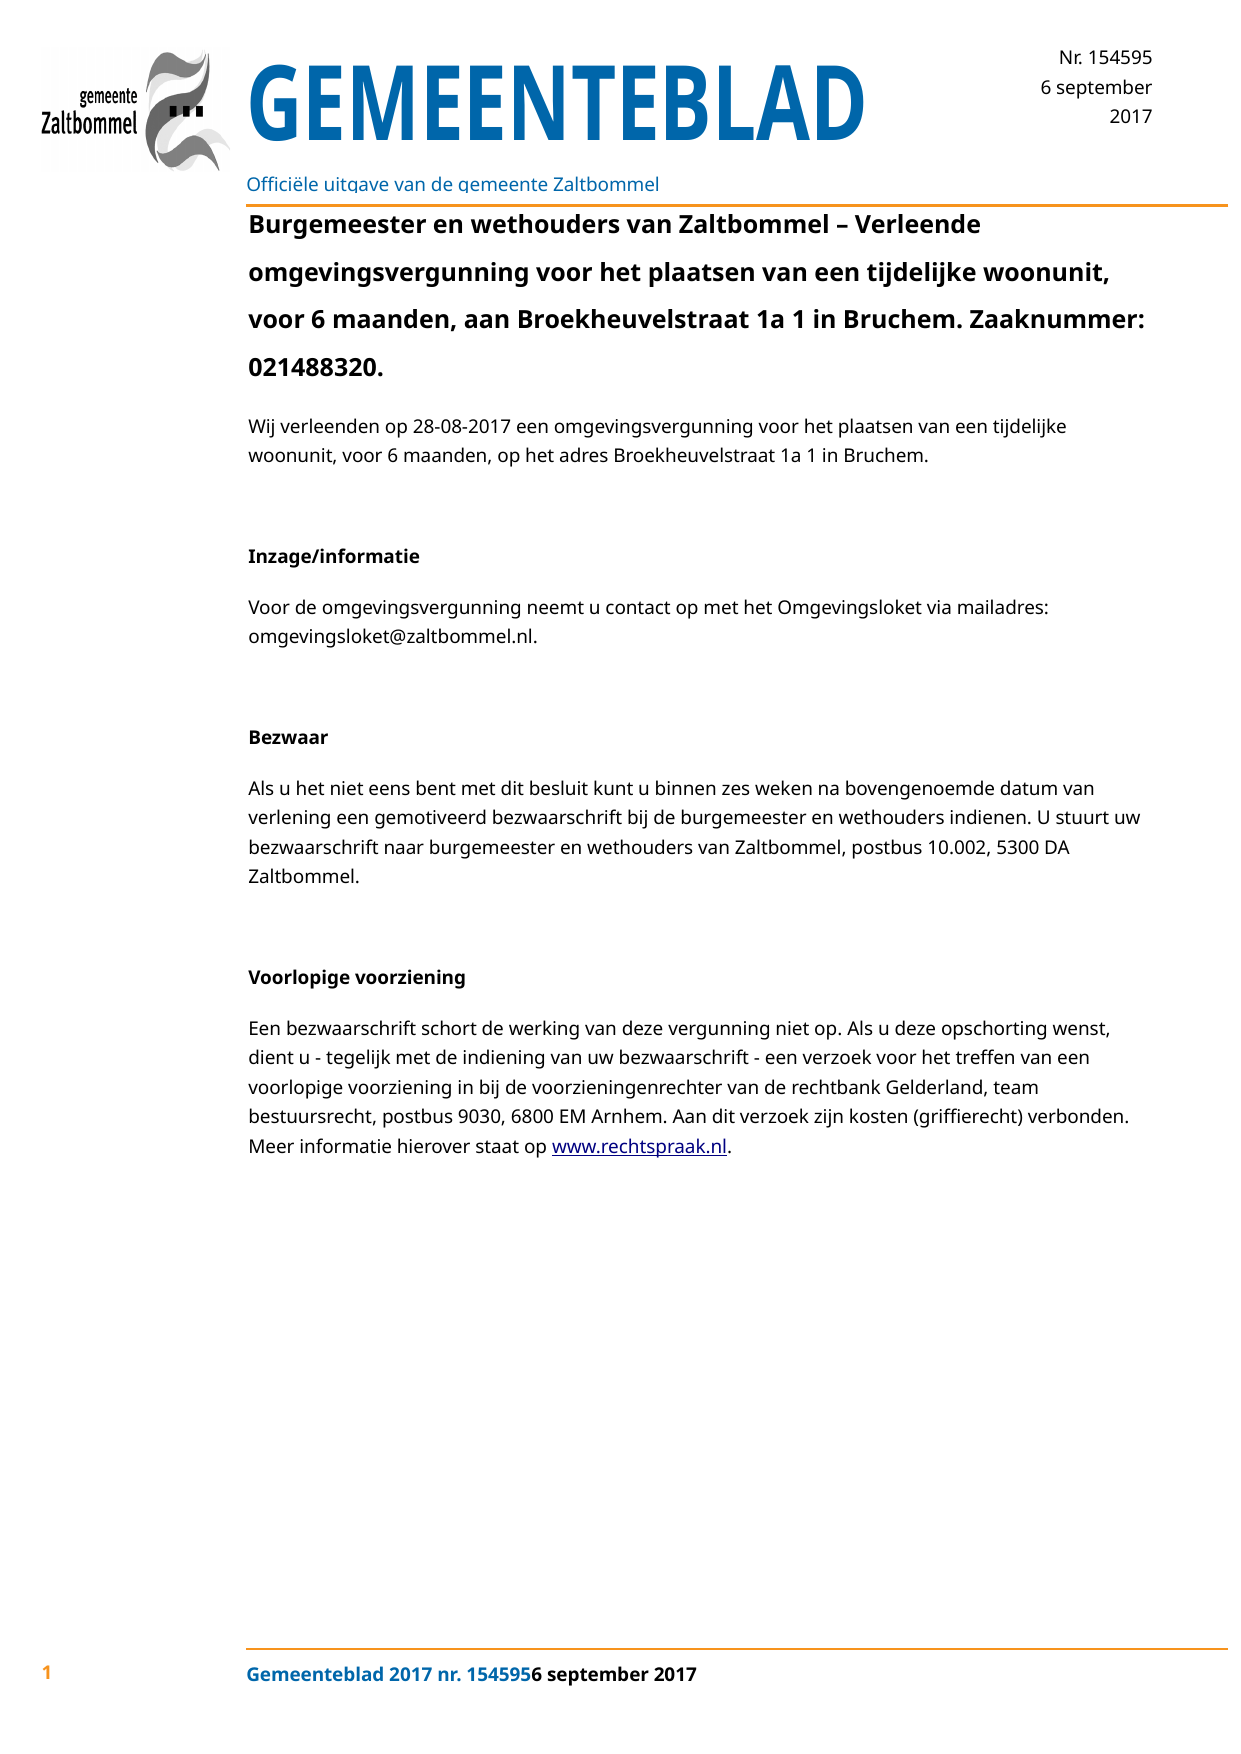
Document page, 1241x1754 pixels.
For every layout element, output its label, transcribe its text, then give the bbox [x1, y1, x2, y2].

text Bezwaar [248, 724, 1152, 750]
picture [41, 47, 231, 172]
text Inzage/informatie [248, 543, 1152, 569]
text Wij verleenden op 28-08-2017 een omgevingsvergunning voor het plaatsen van een tijdelijke woonunit, voor 6 maanden, op het adres Broekheuvelstraat 1a 1 in Bruchem. [248, 413, 1152, 468]
text Voorlopige voorziening [248, 964, 1152, 990]
text Als u het niet eens bent met dit besluit kunt u binnen zes weken na bovengenoemde datum van verlening een gemotiveerd bezwaarschrift bij de burgemeester en wethouders indienen. U stuurt uw bezwaarschrift naar burgemeester en wethouders van Zaltbommel, postbus 10.002, 5300 DA Zaltbommel. [248, 775, 1152, 889]
text Een bezwaarschrift schort de werking van deze vergunning niet op. Als u deze opschorting wenst, dient u - tegelijk met de indiening van uw bezwaarschrift - een verzoek voor het treffen van een voorlopige voorziening in bij de voorzieningenrechter van de rechtbank Gelderland, team bestuursrecht, postbus 9030, 6800 EM Arnhem. Aan dit verzoek zijn kosten (griffierecht) verbonden. Meer informatie hierover staat op www.rechtspraak.nl. [248, 1015, 1152, 1159]
text Burgemeester en wethouders van Zaltbommel – Verleende omgevingsvergunning voor het plaatsen van een tijdelijke woonunit, voor 6 maanden, aan Broekheuvelstraat 1a 1 in Bruchem. Zaaknummer: 021488320. [248, 207, 1152, 384]
text Voor de omgevingsvergunning neemt u contact op met het Omgevingsloket via mailadres: omgevingsloket@zaltbommel.nl. [248, 594, 1152, 649]
